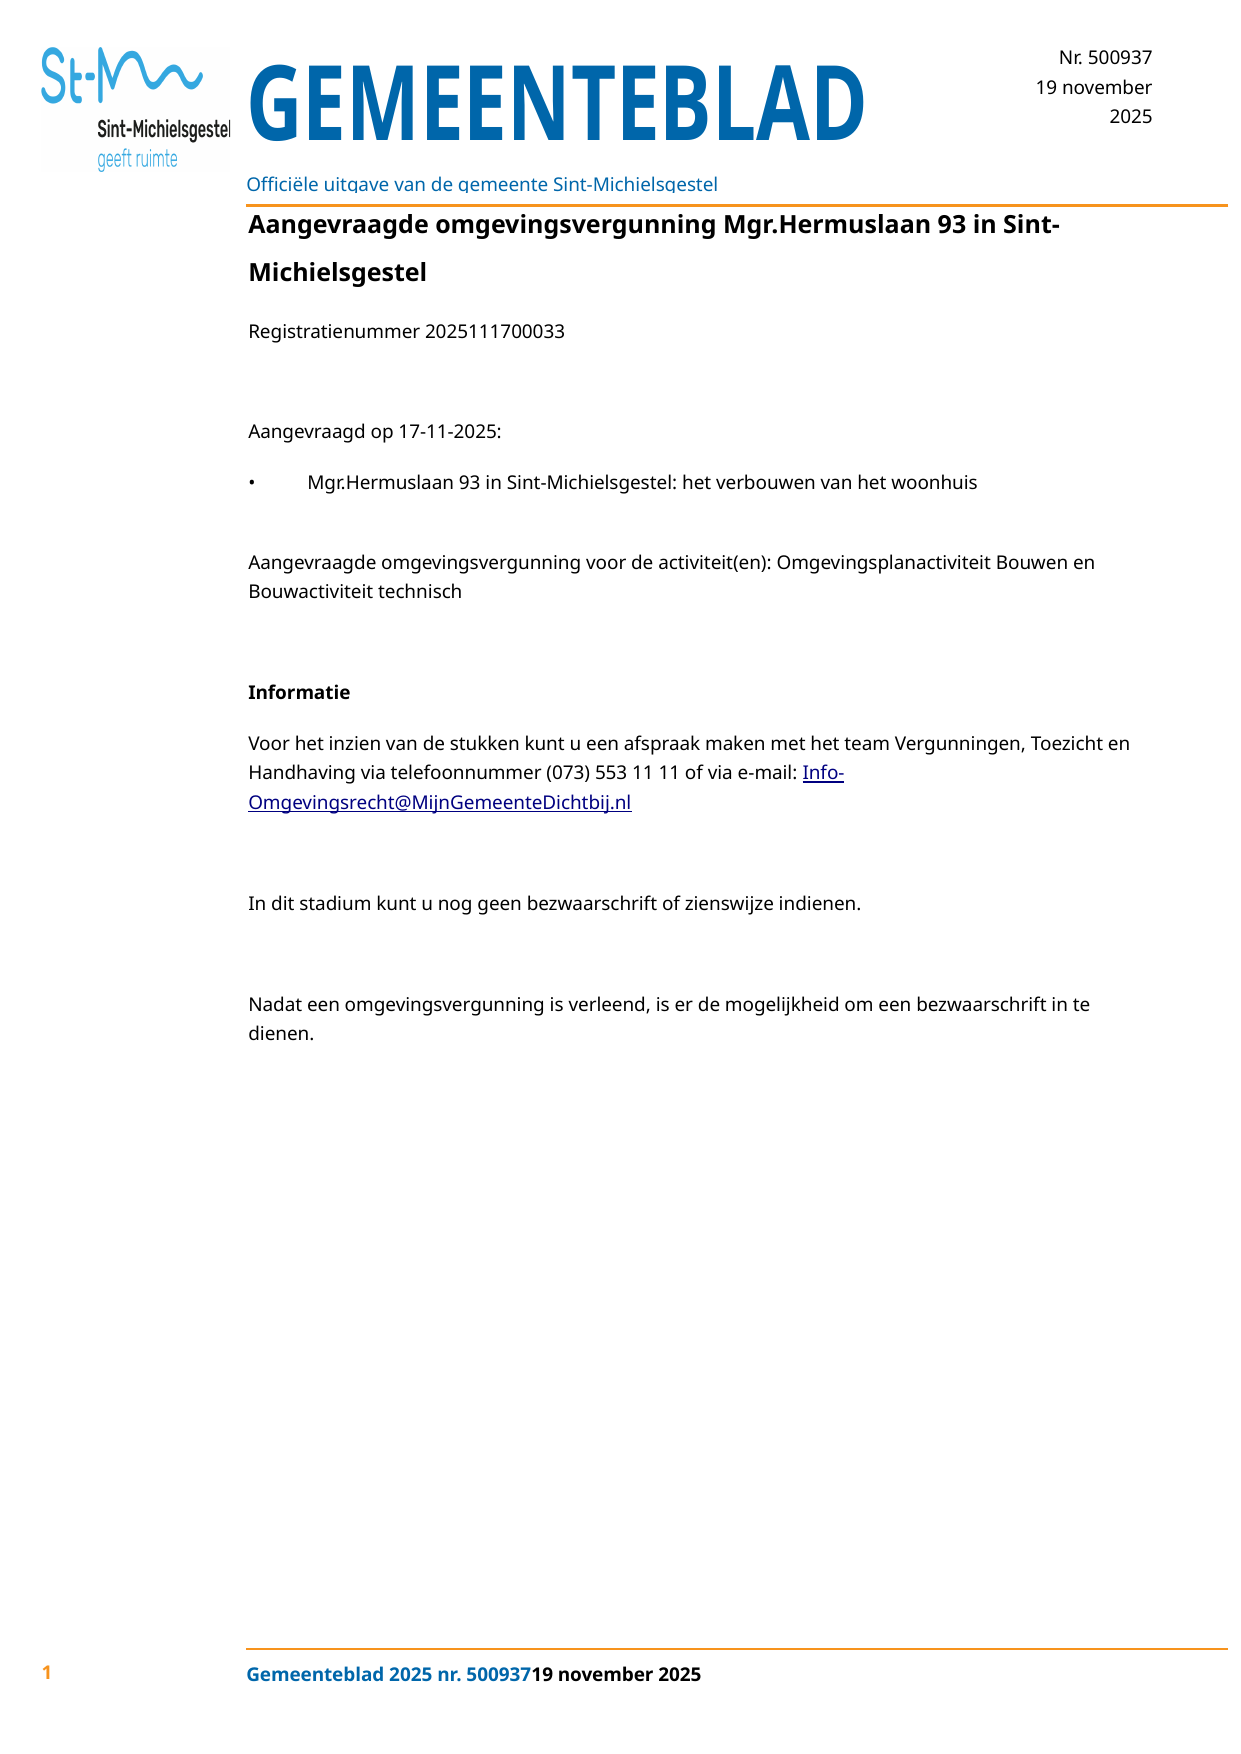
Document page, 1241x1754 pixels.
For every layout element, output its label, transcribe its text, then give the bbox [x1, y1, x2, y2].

text Aangevraagde omgevingsvergunning Mgr.Hermuslaan 93 in Sint-Michielsgestel [248, 207, 1152, 288]
text In dit stadium kunt u nog geen bezwaarschrift of zienswijze indienen. [248, 890, 1152, 916]
text Aangevraagde omgevingsvergunning voor de activiteit(en): Omgevingsplanactiviteit Bouwen en Bouwactiviteit technisch [248, 549, 1152, 604]
text Nadat een omgevingsvergunning is verleend, is er de mogelijkheid om een bezwaarschrift in te dienen. [248, 991, 1152, 1046]
text Voor het inzien van de stukken kunt u een afspraak maken met het team Vergunningen, Toezicht en Handhaving via telefoonnummer (073) 553 11 11 of via e-mail: Info-Omgevingsrecht@MijnGemeenteDichtbij.nl [248, 730, 1152, 815]
picture [41, 47, 231, 172]
text Registratienummer 2025111700033 [248, 318, 1152, 344]
text Aangevraagd op 17-11-2025: [248, 419, 1152, 444]
list Mgr.Hermuslaan 93 in Sint-Michielsgestel: het verbouwen van het woonhuis [248, 469, 1152, 495]
text Informatie [248, 679, 1152, 705]
